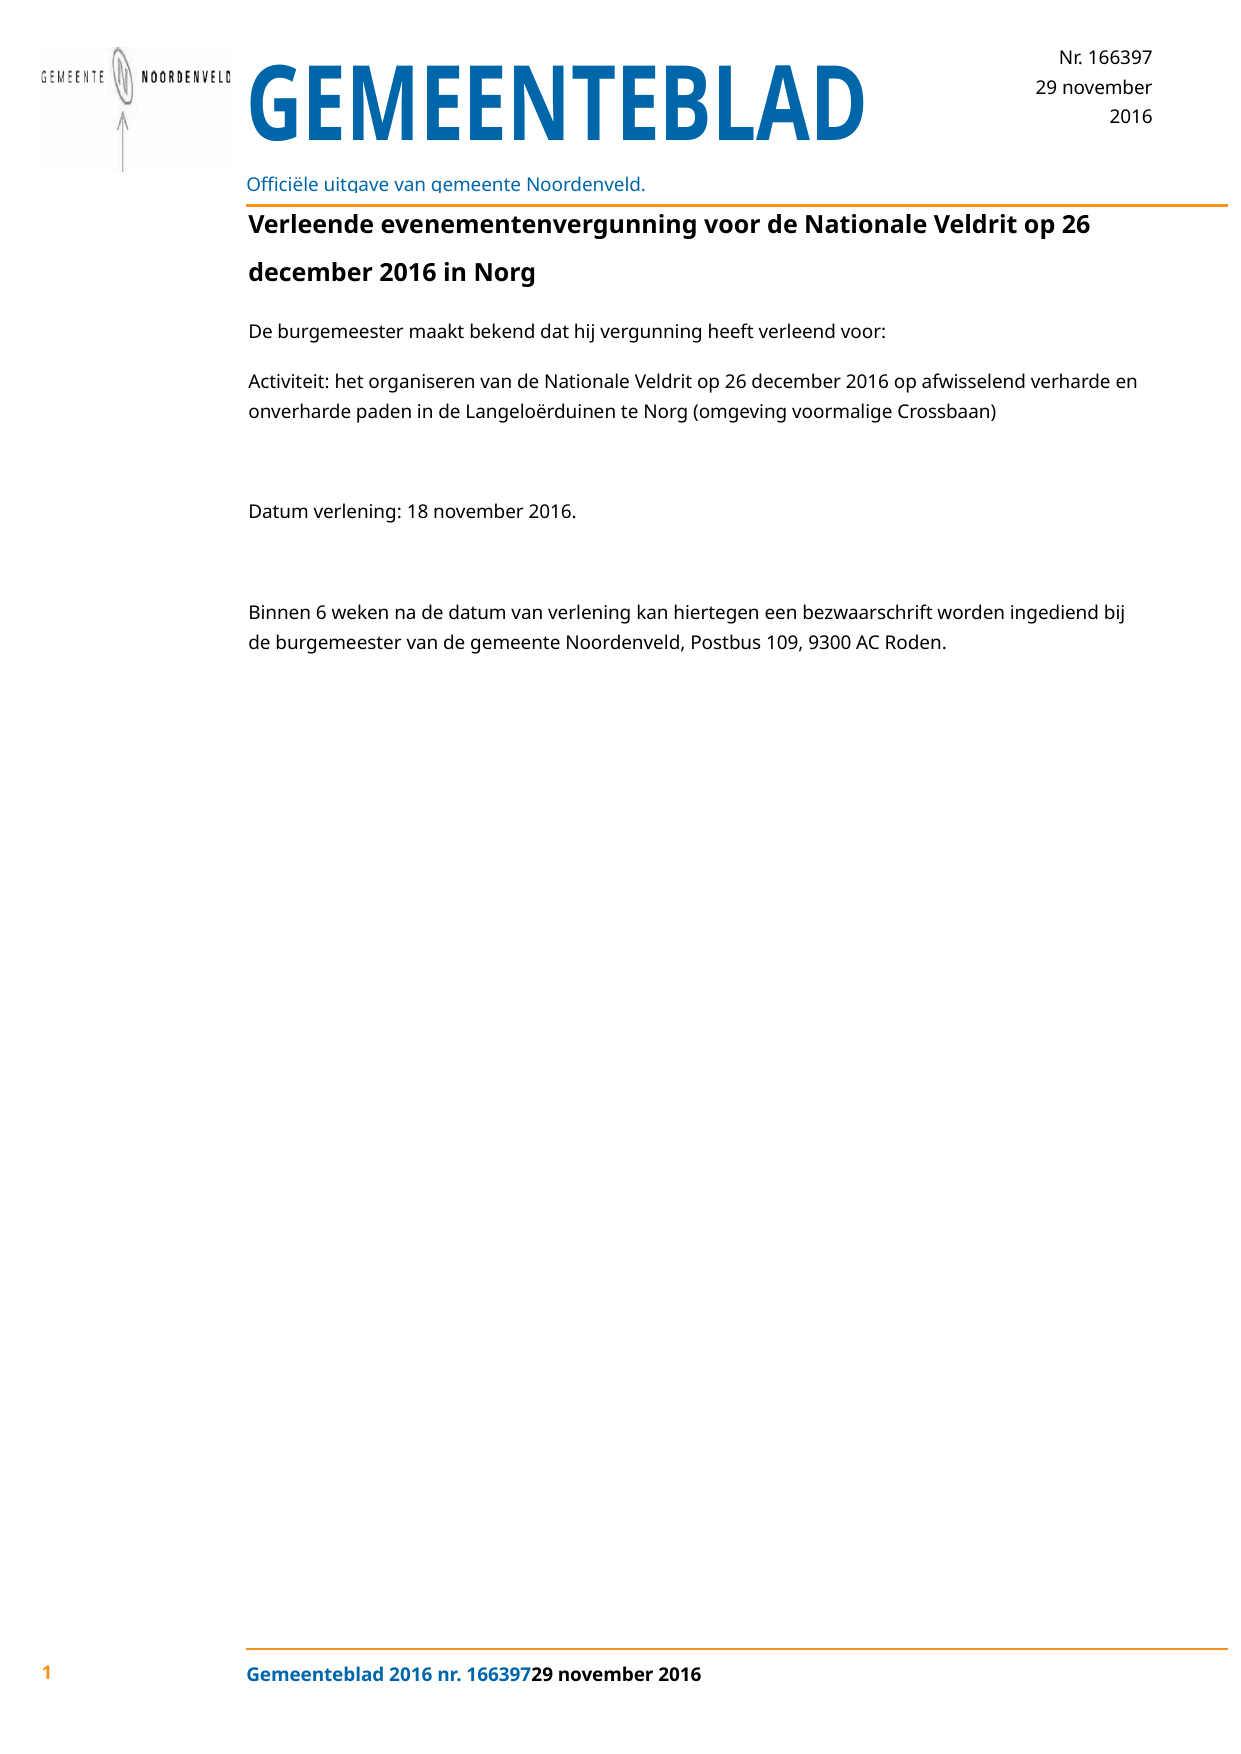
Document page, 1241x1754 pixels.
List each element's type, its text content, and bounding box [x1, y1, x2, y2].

text Datum verlening: 18 november 2016. [248, 499, 1152, 524]
text Binnen 6 weken na de datum van verlening kan hiertegen een bezwaarschrift worden ingediend bij de burgemeester van de gemeente Noordenveld, Postbus 109, 9300 AC Roden. [248, 599, 1152, 655]
text Activiteit: het organiseren van de Nationale Veldrit op 26 december 2016 op afwisselend verharde en onverharde paden in de Langeloërduinen te Norg (omgeving voormalige Crossbaan) [248, 368, 1152, 424]
picture [41, 47, 231, 172]
text De burgemeester maakt bekend dat hij vergunning heeft verleend voor: [248, 318, 1152, 344]
text Verleende evenementenvergunning voor de Nationale Veldrit op 26 december 2016 in Norg [248, 207, 1152, 288]
